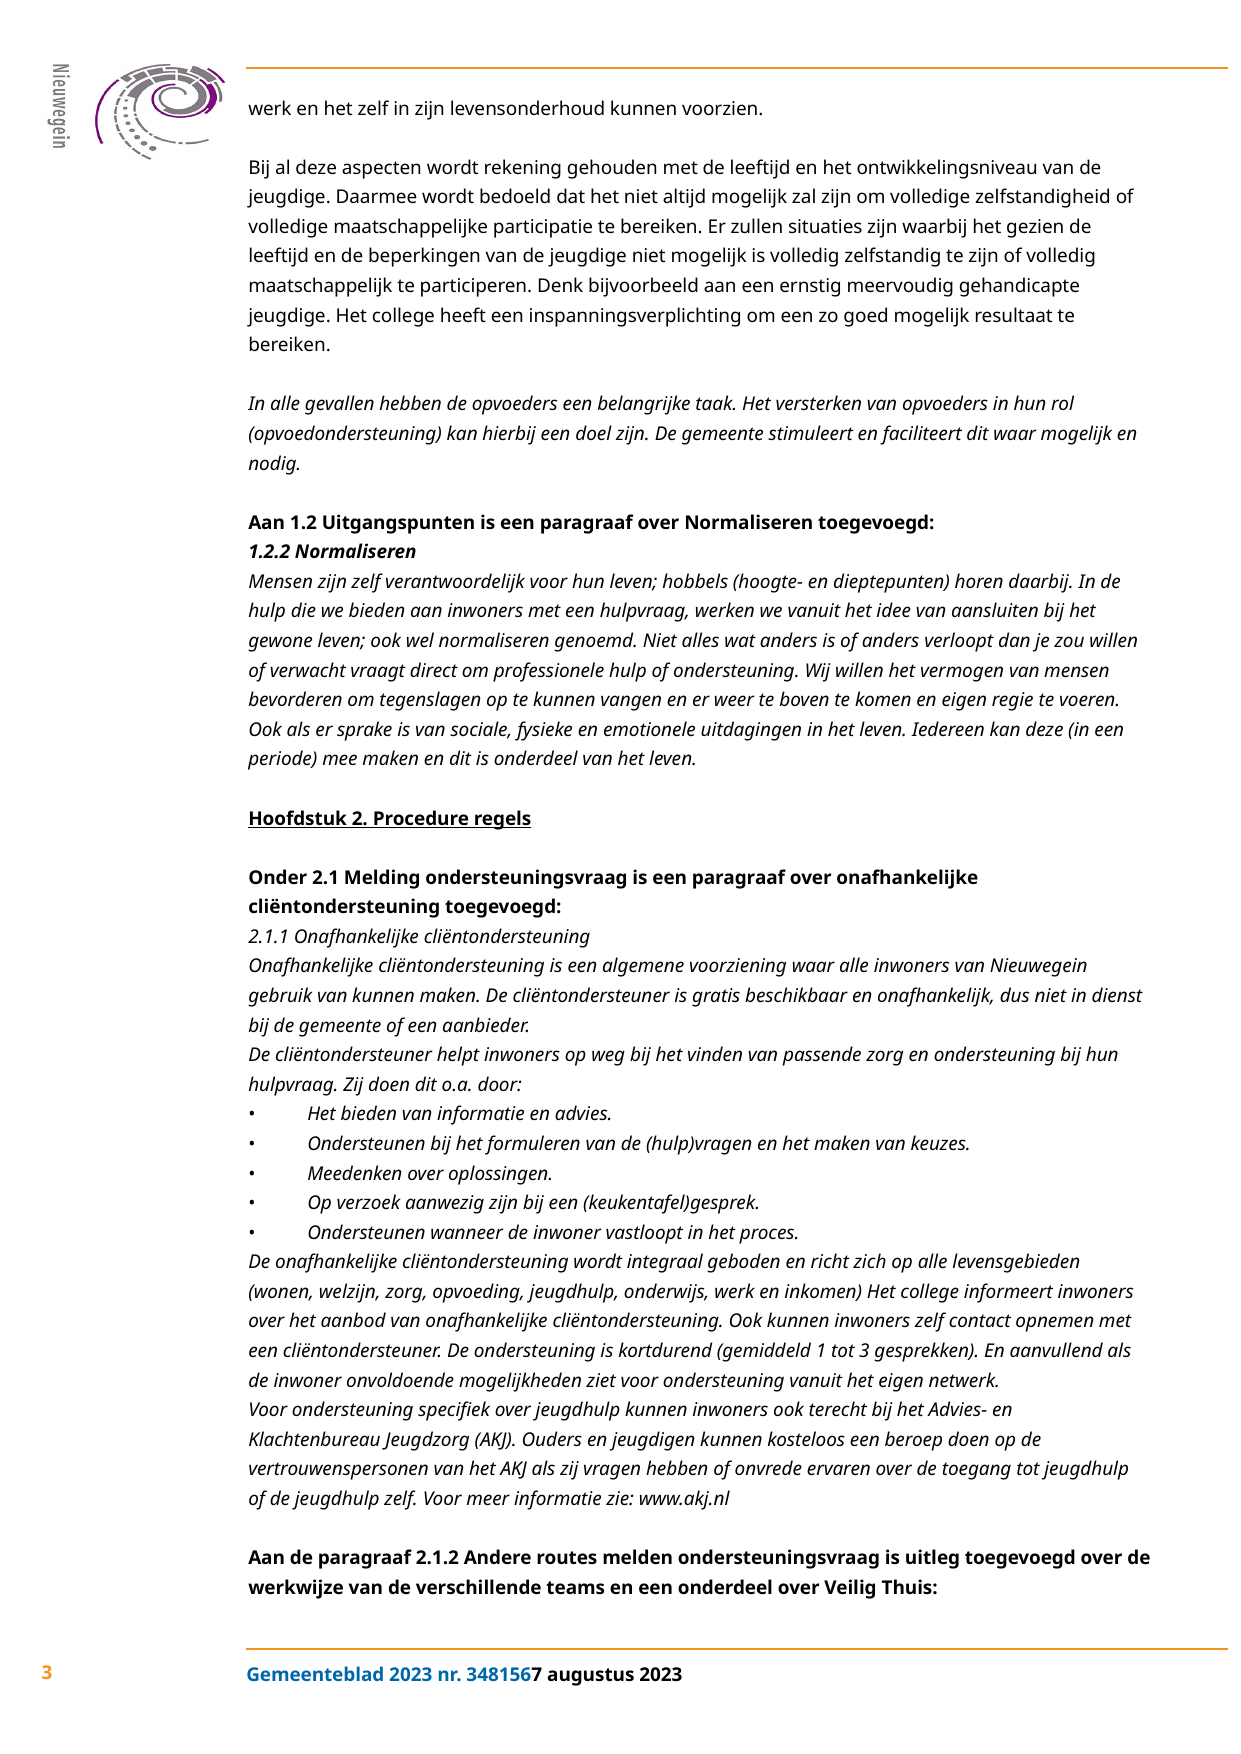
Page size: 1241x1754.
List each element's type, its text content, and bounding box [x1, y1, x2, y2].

text De onafhankelijke cliëntondersteuning wordt integraal geboden en richt zich op alle levensgebieden (wonen, welzijn, zorg, opvoeding, jeugdhulp, onderwijs, werk en inkomen) Het college informeert inwoners over het aanbod van onafhankelijke cliëntondersteuning. Ook kunnen inwoners zelf contact opnemen met een cliëntondersteuner. De ondersteuning is kortdurend (gemiddeld 1 tot 3 gesprekken). En aanvullend als de inwoner onvoldoende mogelijkheden ziet voor ondersteuning vanuit het eigen netwerk. [248, 1248, 1152, 1393]
list Het bieden van informatie en advies. [248, 1101, 1152, 1126]
text Aan de paragraaf 2.1.2 Andere routes melden ondersteuningsvraag is uitleg toegevoegd over de werkwijze van de verschillende teams en een onderdeel over Veilig Thuis: [248, 1544, 1152, 1600]
text 2.1.1 Onafhankelijke cliëntondersteuning [248, 923, 1152, 949]
text Bij al deze aspecten wordt rekening gehouden met de leeftijd en het ontwikkelingsniveau van de jeugdige. Daarmee wordt bedoeld dat het niet altijd mogelijk zal zijn om volledige zelfstandigheid of volledige maatschappelijke participatie te bereiken. Er zullen situaties zijn waarbij het gezien de leeftijd en de beperkingen van de jeugdige niet mogelijk is volledig zelfstandig te zijn of volledig maatschappelijk te participeren. Denk bijvoorbeeld aan een ernstig meervoudig gehandicapte jeugdige. Het college heeft een inspanningsverplichting om een zo goed mogelijk resultaat te bereiken. [248, 154, 1152, 357]
text Mensen zijn zelf verantwoordelijk voor hun leven; hobbels (hoogte- en dieptepunten) horen daarbij. In de hulp die we bieden aan inwoners met een hulpvraag, werken we vanuit het idee van aansluiten bij het gewone leven; ook wel normaliseren genoemd. Niet alles wat anders is of anders verloopt dan je zou willen of verwacht vraagt direct om professionele hulp of ondersteuning. Wij willen het vermogen van mensen bevorderen om tegenslagen op te kunnen vangen en er weer te boven te komen en eigen regie te voeren. Ook als er sprake is van sociale, fysieke en emotionele uitdagingen in het leven. Iedereen kan deze (in een periode) mee maken en dit is onderdeel van het leven. [248, 568, 1152, 771]
list Op verzoek aanwezig zijn bij een (keukentafel)gesprek. [248, 1189, 1152, 1215]
text De cliëntondersteuner helpt inwoners op weg bij het vinden van passende zorg en ondersteuning bij hun hulpvraag. Zij doen dit o.a. door: [248, 1041, 1152, 1097]
text Onder 2.1 Melding ondersteuningsvraag is een paragraaf over onafhankelijke cliëntondersteuning toegevoegd: [248, 864, 1152, 919]
text Voor ondersteuning specifiek over jeugdhulp kunnen inwoners ook terecht bij het Advies- en Klachtenbureau Jeugdzorg (AKJ). Ouders en jeugdigen kunnen kosteloos een beroep doen op de vertrouwenspersonen van het AKJ als zij vragen hebben of onvrede ervaren over de toegang tot jeugdhulp of de jeugdhulp zelf. Voor meer informatie zie: www.akj.nl [248, 1396, 1152, 1511]
list Ondersteunen bij het formuleren van de (hulp)vragen en het maken van keuzes. [248, 1130, 1152, 1156]
text Aan 1.2 Uitgangspunten is een paragraaf over Normaliseren toegevoegd: [248, 509, 1152, 535]
text In alle gevallen hebben de opvoeders een belangrijke taak. Het versterken van opvoeders in hun rol (opvoedondersteuning) kan hierbij een doel zijn. De gemeente stimuleert en faciliteert dit waar mogelijk en nodig. [248, 391, 1152, 476]
text Onafhankelijke cliëntondersteuning is een algemene voorziening waar alle inwoners van Nieuwegein gebruik van kunnen maken. De cliëntondersteuner is gratis beschikbaar en onafhankelijk, dus niet in dienst bij de gemeente of een aanbieder. [248, 953, 1152, 1038]
picture [41, 47, 231, 172]
text werk en het zelf in zijn levensonderhoud kunnen voorzien. [248, 95, 1152, 121]
text Hoofdstuk 2. Procedure regels [248, 805, 1152, 831]
text 1.2.2 Normaliseren [248, 538, 1152, 564]
list Meedenken over oplossingen. [248, 1160, 1152, 1186]
list Ondersteunen wanneer de inwoner vastloopt in het proces. [248, 1219, 1152, 1245]
